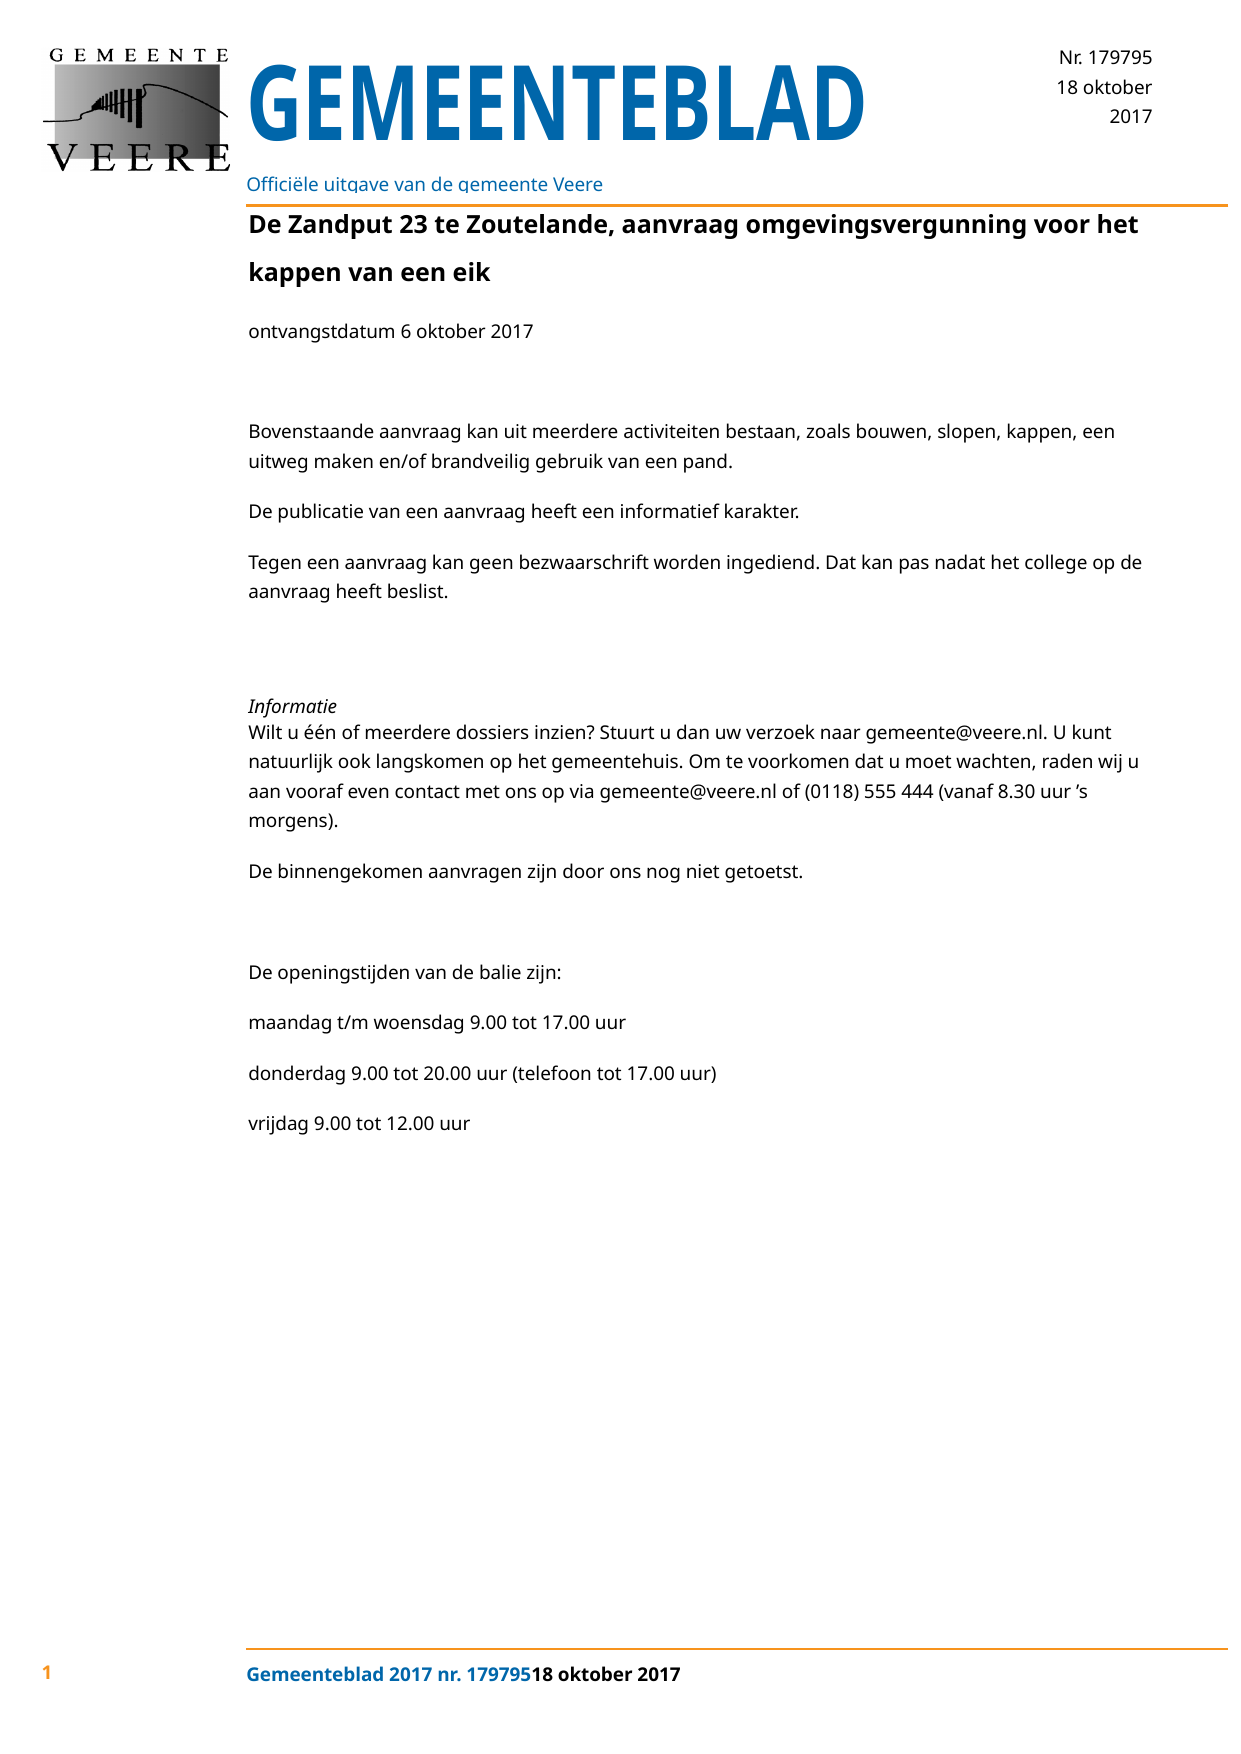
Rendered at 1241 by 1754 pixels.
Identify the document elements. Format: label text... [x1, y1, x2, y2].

text Informatie [248, 693, 1152, 719]
text vrijdag 9.00 tot 12.00 uur [248, 1110, 1152, 1136]
text De openingstijden van de balie zijn: [248, 959, 1152, 984]
text Bovenstaande aanvraag kan uit meerdere activiteiten bestaan, zoals bouwen, slopen, kappen, een uitweg maken en/of brandveilig gebruik van een pand. [248, 419, 1152, 474]
text De Zandput 23 te Zoutelande, aanvraag omgevingsvergunning voor het kappen van een eik [248, 207, 1152, 288]
text Tegen een aanvraag kan geen bezwaarschrift worden ingediend. Dat kan pas nadat het college op de aanvraag heeft beslist. [248, 549, 1152, 604]
picture [41, 47, 231, 172]
text maandag t/m woensdag 9.00 tot 17.00 uur [248, 1009, 1152, 1035]
text ontvangstdatum 6 oktober 2017 [248, 318, 1152, 344]
text De binnengekomen aanvragen zijn door ons nog niet getoetst. [248, 858, 1152, 884]
text Wilt u één of meerdere dossiers inzien? Stuurt u dan uw verzoek naar gemeente@veere.nl. U kunt natuurlijk ook langskomen op het gemeentehuis. Om te voorkomen dat u moet wachten, raden wij u aan vooraf even contact met ons op via gemeente@veere.nl of (0118) 555 444 (vanaf 8.30 uur ’s morgens). [248, 719, 1152, 833]
text donderdag 9.00 tot 20.00 uur (telefoon tot 17.00 uur) [248, 1060, 1152, 1085]
text De publicatie van een aanvraag heeft een informatief karakter. [248, 499, 1152, 524]
